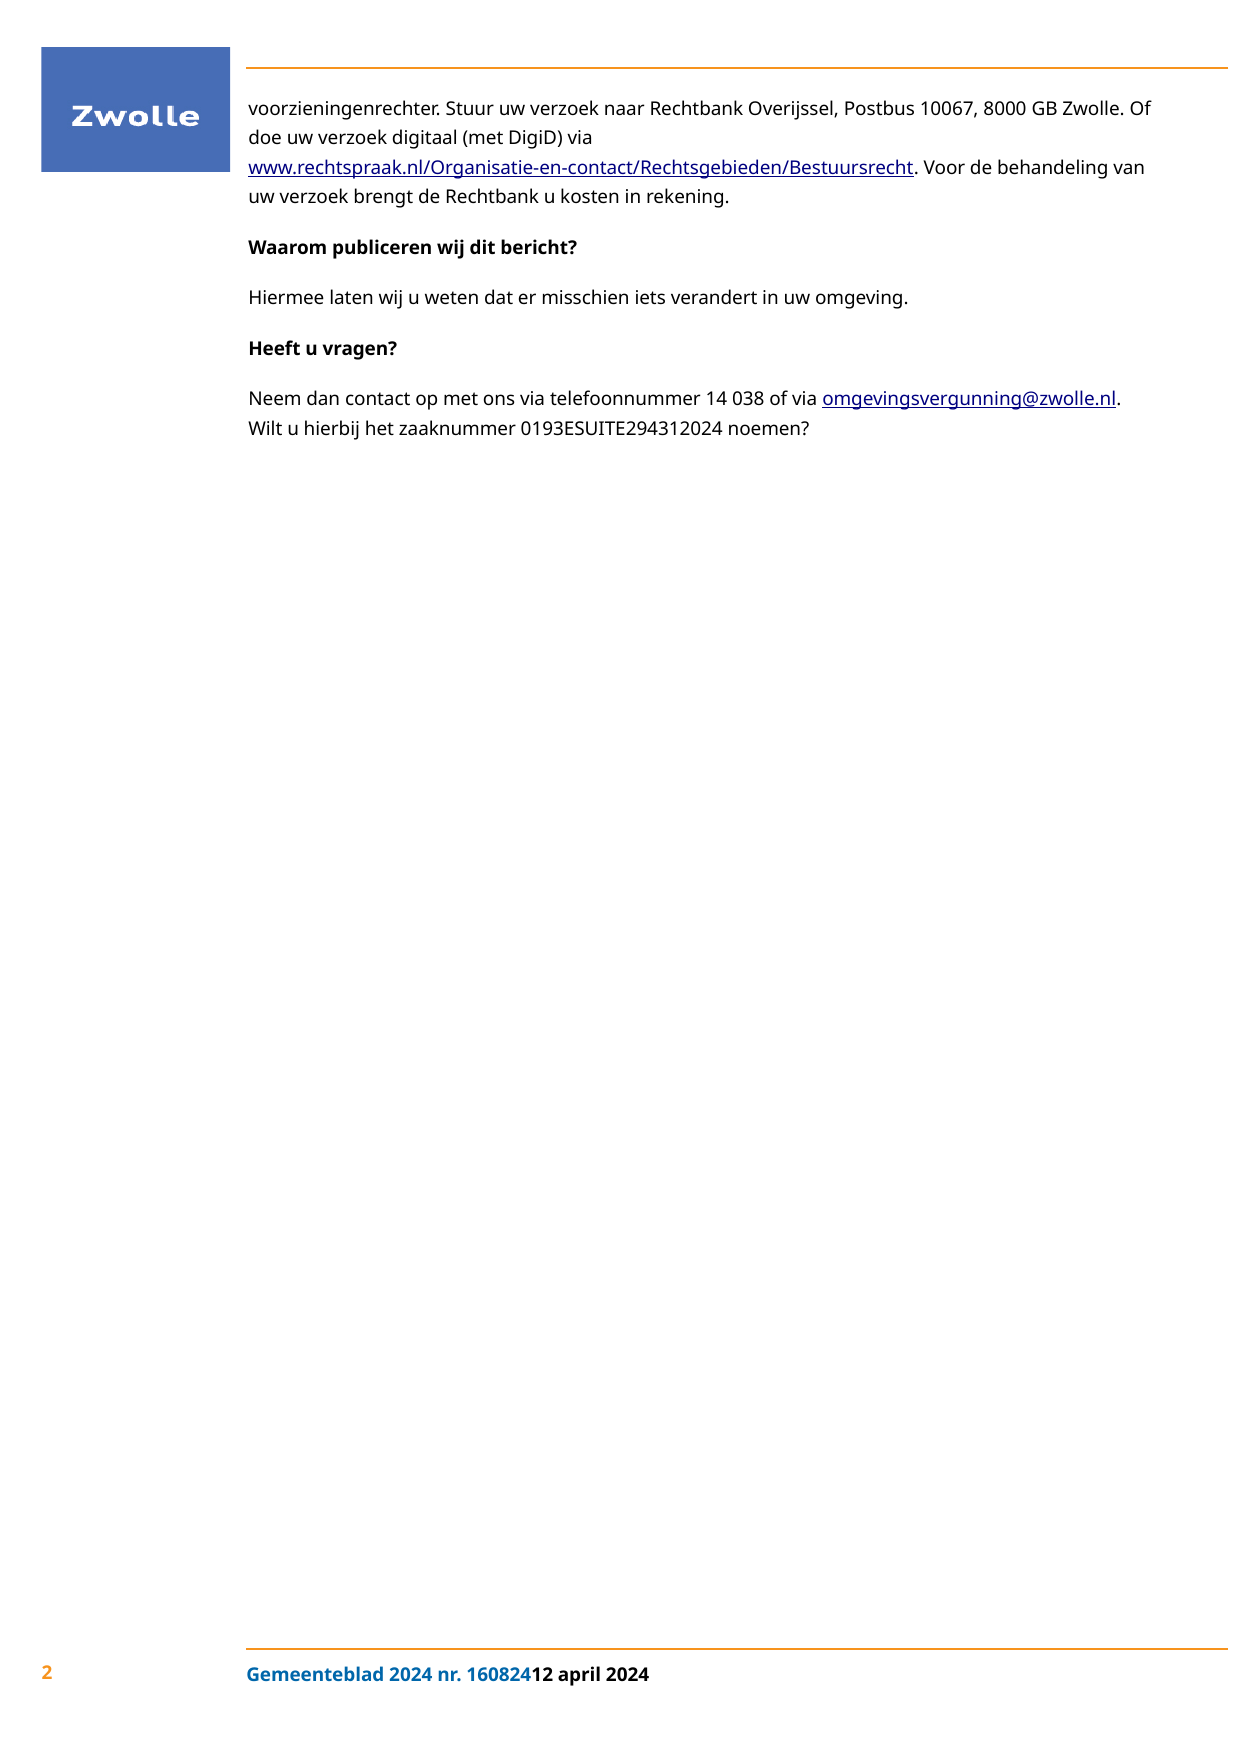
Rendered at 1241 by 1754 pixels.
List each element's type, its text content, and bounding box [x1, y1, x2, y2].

text Heeft u vragen? [248, 335, 1152, 361]
picture [41, 47, 231, 172]
text Hiermee laten wij u weten dat er misschien iets verandert in uw omgeving. [248, 284, 1152, 310]
text Waarom publiceren wij dit bericht? [248, 234, 1152, 260]
text Neem dan contact op met ons via telefoonnummer 14 038 of via omgevingsvergunning@zwolle.nl. Wilt u hierbij het zaaknummer 0193ESUITE294312024 noemen? [248, 385, 1152, 441]
text voorzieningenrechter. Stuur uw verzoek naar Rechtbank Overijssel, Postbus 10067, 8000 GB Zwolle. Of doe uw verzoek digitaal (met DigiD) via www.rechtspraak.nl/Organisatie-en-contact/Rechtsgebieden/Bestuursrecht. Voor de behandeling van uw verzoek brengt de Rechtbank u kosten in rekening. [248, 95, 1152, 209]
